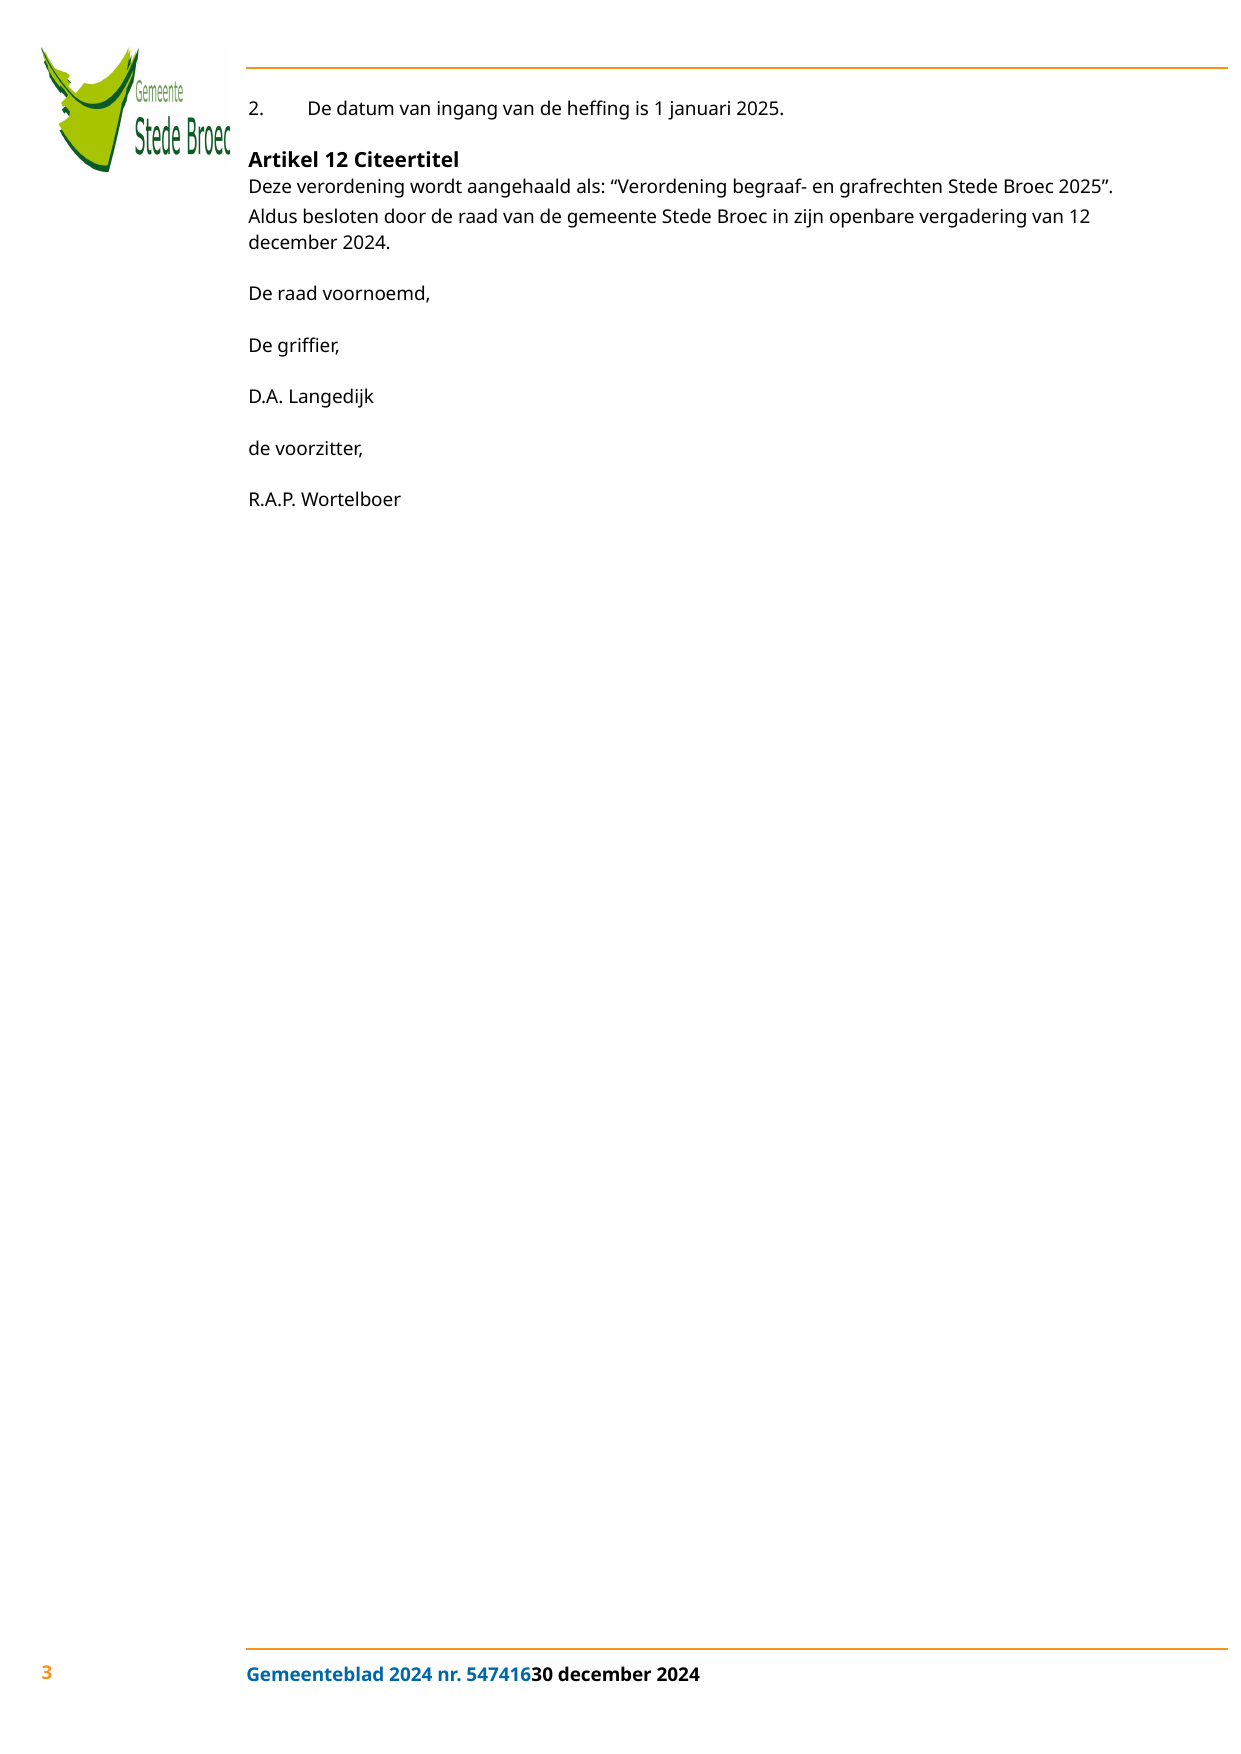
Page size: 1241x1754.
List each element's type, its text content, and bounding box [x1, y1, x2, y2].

text D.A. Langedijk [248, 383, 1152, 409]
list De datum van ingang van de heffing is 1 januari 2025. [248, 95, 1152, 121]
text Aldus besloten door de raad van de gemeente Stede Broec in zijn openbare vergadering van 12 december 2024. [248, 203, 1152, 255]
text Deze verordening wordt aangehaald als: “Verordening begraaf- en grafrechten Stede Broec 2025”. [248, 174, 1152, 199]
text R.A.P. Wortelboer [248, 486, 1152, 512]
text de voorzitter, [248, 435, 1152, 461]
text De griffier, [248, 332, 1152, 358]
text De raad voornoemd, [248, 280, 1152, 306]
text Artikel 12 Citeertitel [248, 145, 1152, 174]
picture [41, 47, 231, 172]
